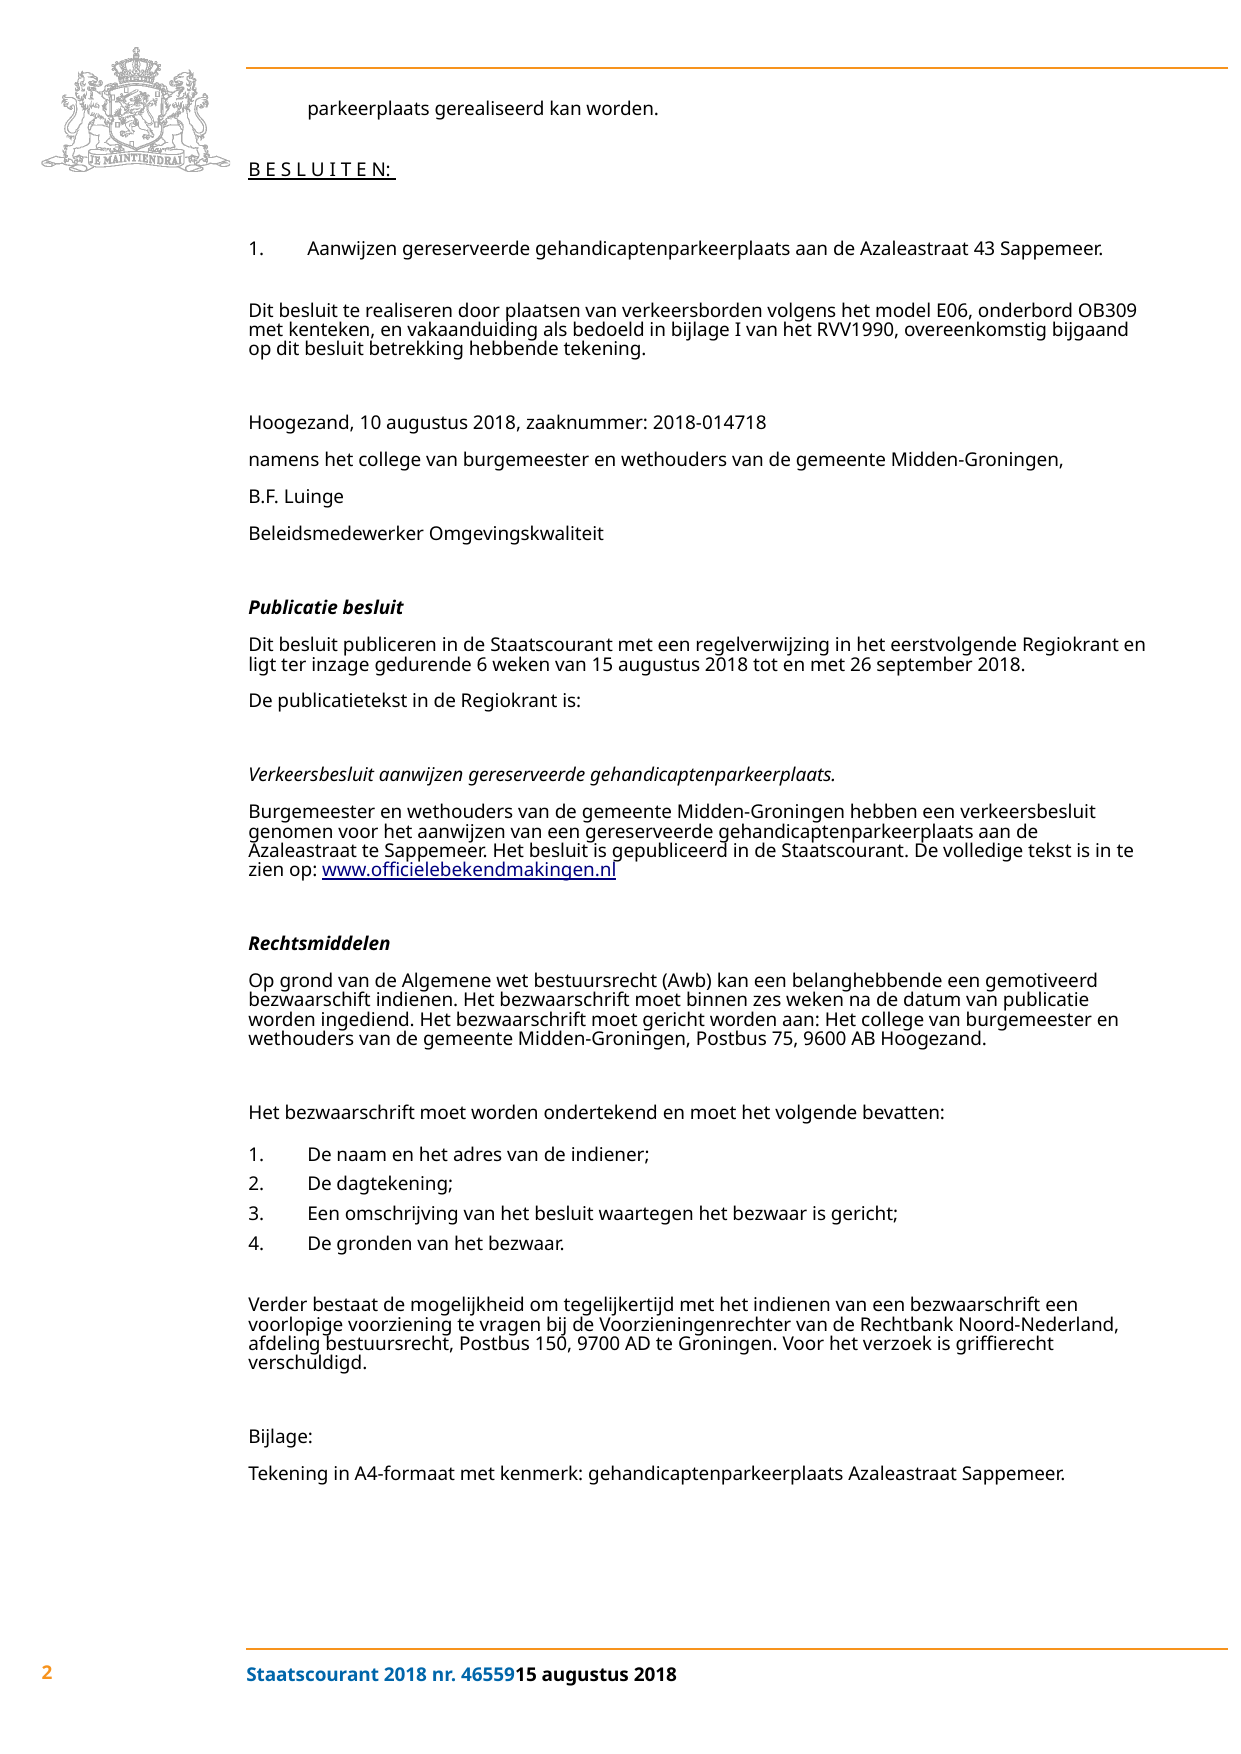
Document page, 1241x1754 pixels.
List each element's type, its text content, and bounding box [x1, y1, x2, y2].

text De publicatietekst in de Regiokrant is: [248, 692, 1152, 712]
text Beleidsmedewerker Omgevingskwaliteit [248, 525, 1152, 544]
text Dit besluit publiceren in de Staatscourant met een regelverwijzing in het eerstvolgende Regiokrant en ligt ter inzage gedurende 6 weken van 15 augustus 2018 tot en met 26 september 2018. [248, 636, 1152, 675]
list parkeerplaats gerealiseerd kan worden. [248, 95, 1152, 121]
text Burgemeester en wethouders van de gemeente Midden-Groningen hebben een verkeersbesluit genomen voor het aanwijzen van een gereserveerde gehandicaptenparkeerplaats aan de Azaleastraat te Sappemeer. Het besluit is gepubliceerd in de Staatscourant. De volledige tekst is in te zien op: www.officielebekendmakingen.nl [248, 803, 1152, 881]
picture [41, 47, 231, 172]
text Op grond van de Algemene wet bestuursrecht (Awb) kan een belanghebbende een gemotiveerd bezwaarschift indienen. Het bezwaarschrift moet binnen zes weken na de datum van publicatie worden ingediend. Het bezwaarschrift moet gericht worden aan: Het college van burgemeester en wethouders van de gemeente Midden-Groningen, Postbus 75, 9600 AB Hoogezand. [248, 972, 1152, 1049]
list De dagtekening; [248, 1171, 1152, 1196]
list Een omschrijving van het besluit waartegen het bezwaar is gericht; [248, 1200, 1152, 1226]
text Publicatie besluit [248, 599, 1152, 618]
text Het bezwaarschrift moet worden ondertekend en moet het volgende bevatten: [248, 1104, 1152, 1123]
text Verkeersbesluit aanwijzen gereserveerde gehandicaptenparkeerplaats. [248, 766, 1152, 786]
text namens het college van burgemeester en wethouders van de gemeente Midden-Groningen, [248, 451, 1152, 471]
text B.F. Luinge [248, 488, 1152, 508]
text Tekening in A4-formaat met kenmerk: gehandicaptenparkeerplaats Azaleastraat Sappemeer. [248, 1465, 1152, 1484]
text Hoogezand, 10 augustus 2018, zaaknummer: 2018-014718 [248, 414, 1152, 434]
text B E S L U I T E N: [248, 161, 1152, 181]
text Rechtsmiddelen [248, 935, 1152, 954]
list De naam en het adres van de indiener; [248, 1141, 1152, 1167]
text Dit besluit te realiseren door plaatsen van verkeersborden volgens het model E06, onderbord OB309 met kenteken, en vakaanduiding als bedoeld in bijlage I van het RVV1990, overeenkomstig bijgaand op dit besluit betrekking hebbende tekening. [248, 302, 1152, 360]
text Verder bestaat de mogelijkheid om tegelijkertijd met het indienen van een bezwaarschrift een voorlopige voorziening te vragen bij de Voorzieningenrechter van de Rechtbank Noord-Nederland, afdeling bestuursrecht, Postbus 150, 9700 AD te Groningen. Voor het verzoek is griffierecht verschuldigd. [248, 1296, 1152, 1373]
text Bijlage: [248, 1428, 1152, 1447]
list De gronden van het bezwaar. [248, 1230, 1152, 1255]
list Aanwijzen gereserveerde gehandicaptenparkeerplaats aan de Azaleastraat 43 Sappemeer. [248, 235, 1152, 261]
